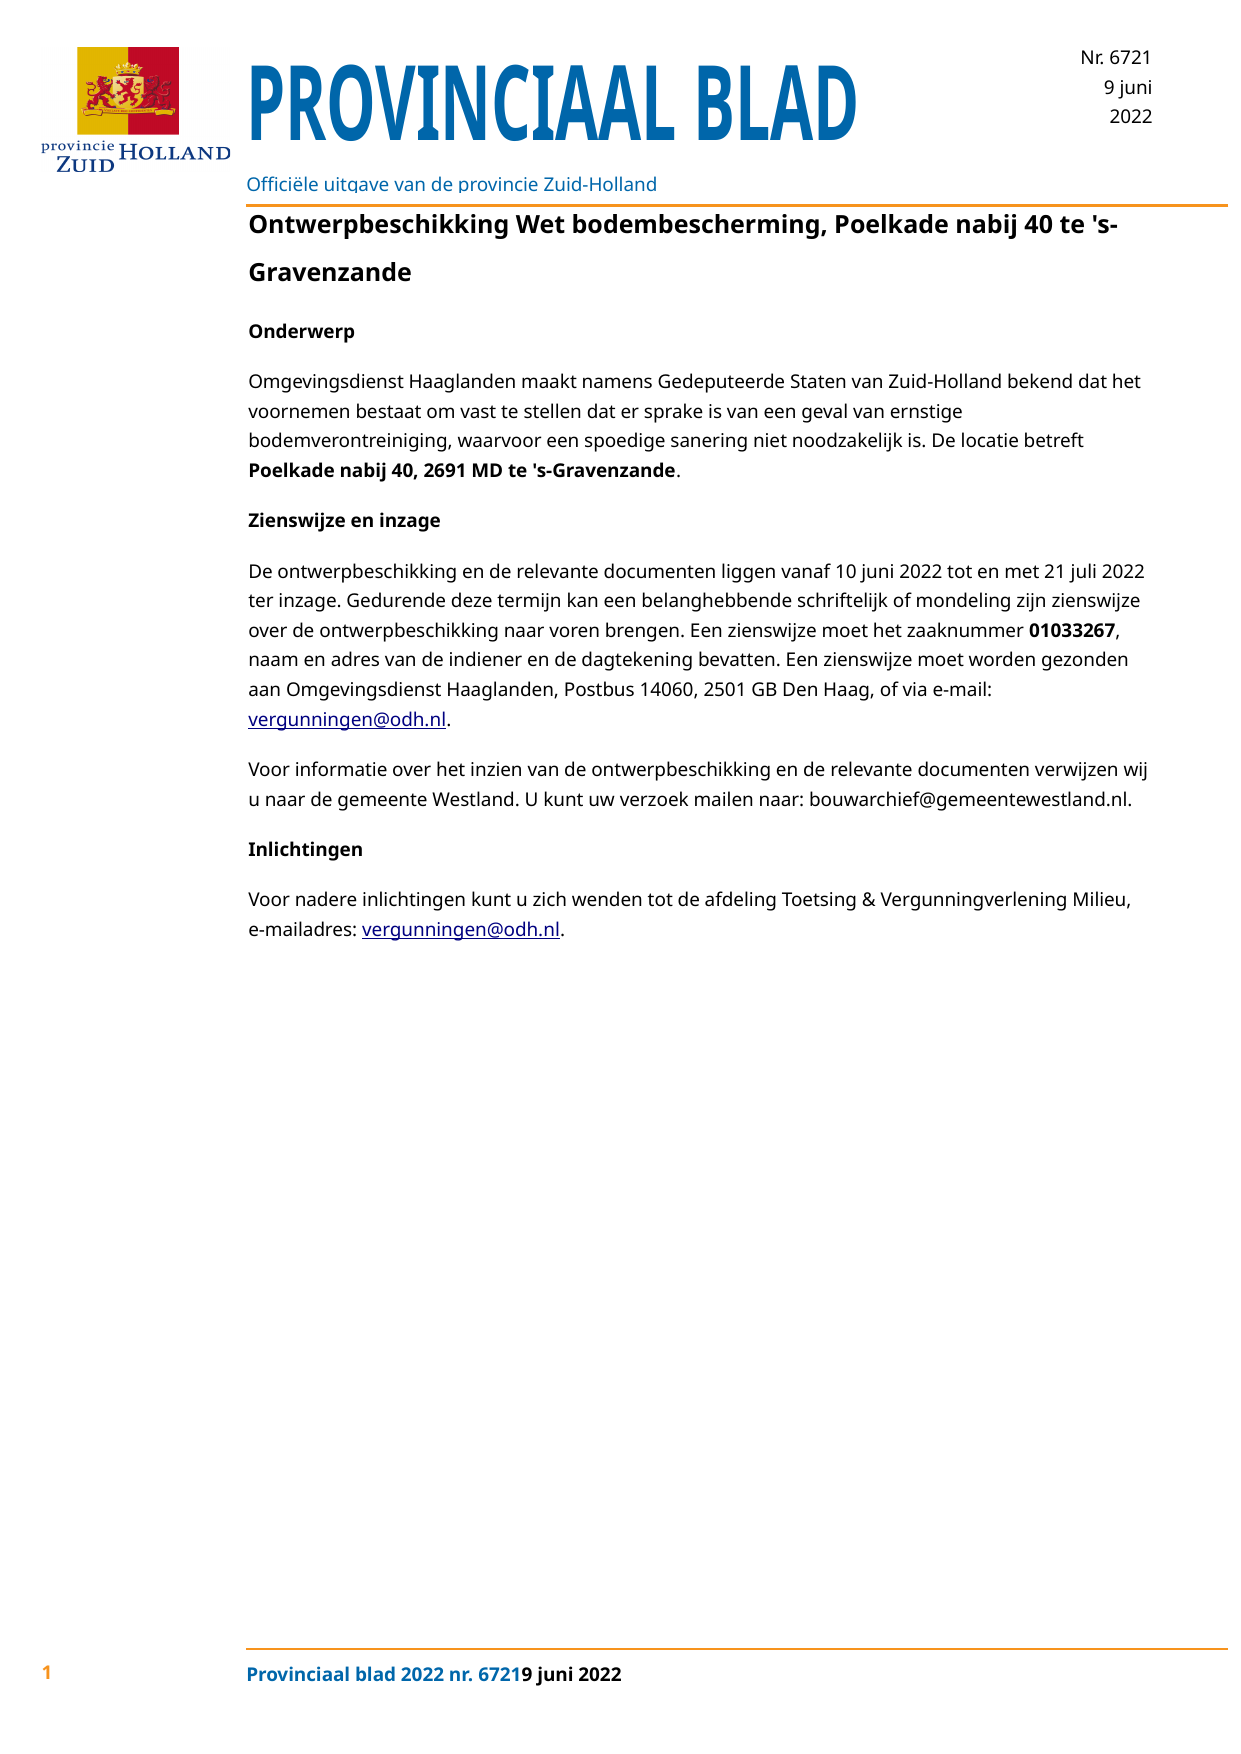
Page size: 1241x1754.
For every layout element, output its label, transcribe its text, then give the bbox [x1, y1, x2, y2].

text Voor nadere inlichtingen kunt u zich wenden tot de afdeling Toetsing & Vergunningverlening Milieu, e-mailadres: vergunningen@odh.nl. [248, 887, 1152, 942]
text Ontwerpbeschikking Wet bodembescherming, Poelkade nabij 40 te 's-Gravenzande [248, 207, 1152, 288]
text Zienswijze en inzage [248, 507, 1152, 533]
text Omgevingsdienst Haaglanden maakt namens Gedeputeerde Staten van Zuid-Holland bekend dat het voornemen bestaat om vast te stellen dat er sprake is van een geval van ernstige bodemverontreiniging, waarvoor een spoedige sanering niet noodzakelijk is. De locatie betreft Poelkade nabij 40, 2691 MD te 's-Gravenzande. [248, 368, 1152, 483]
picture [41, 47, 231, 172]
text Onderwerp [248, 318, 1152, 344]
text Voor informatie over het inzien van de ontwerpbeschikking en de relevante documenten verwijzen wij u naar de gemeente Westland. U kunt uw verzoek mailen naar: bouwarchief@gemeentewestland.nl. [248, 756, 1152, 812]
text De ontwerpbeschikking en de relevante documenten liggen vanaf 10 juni 2022 tot en met 21 juli 2022 ter inzage. Gedurende deze termijn kan een belanghebbende schriftelijk of mondeling zijn zienswijze over de ontwerpbeschikking naar voren brengen. Een zienswijze moet het zaaknummer 01033267, naam en adres van de indiener en de dagtekening bevatten. Een zienswijze moet worden gezonden aan Omgevingsdienst Haaglanden, Postbus 14060, 2501 GB Den Haag, of via e-mail: vergunningen@odh.nl. [248, 558, 1152, 732]
text Inlichtingen [248, 836, 1152, 862]
